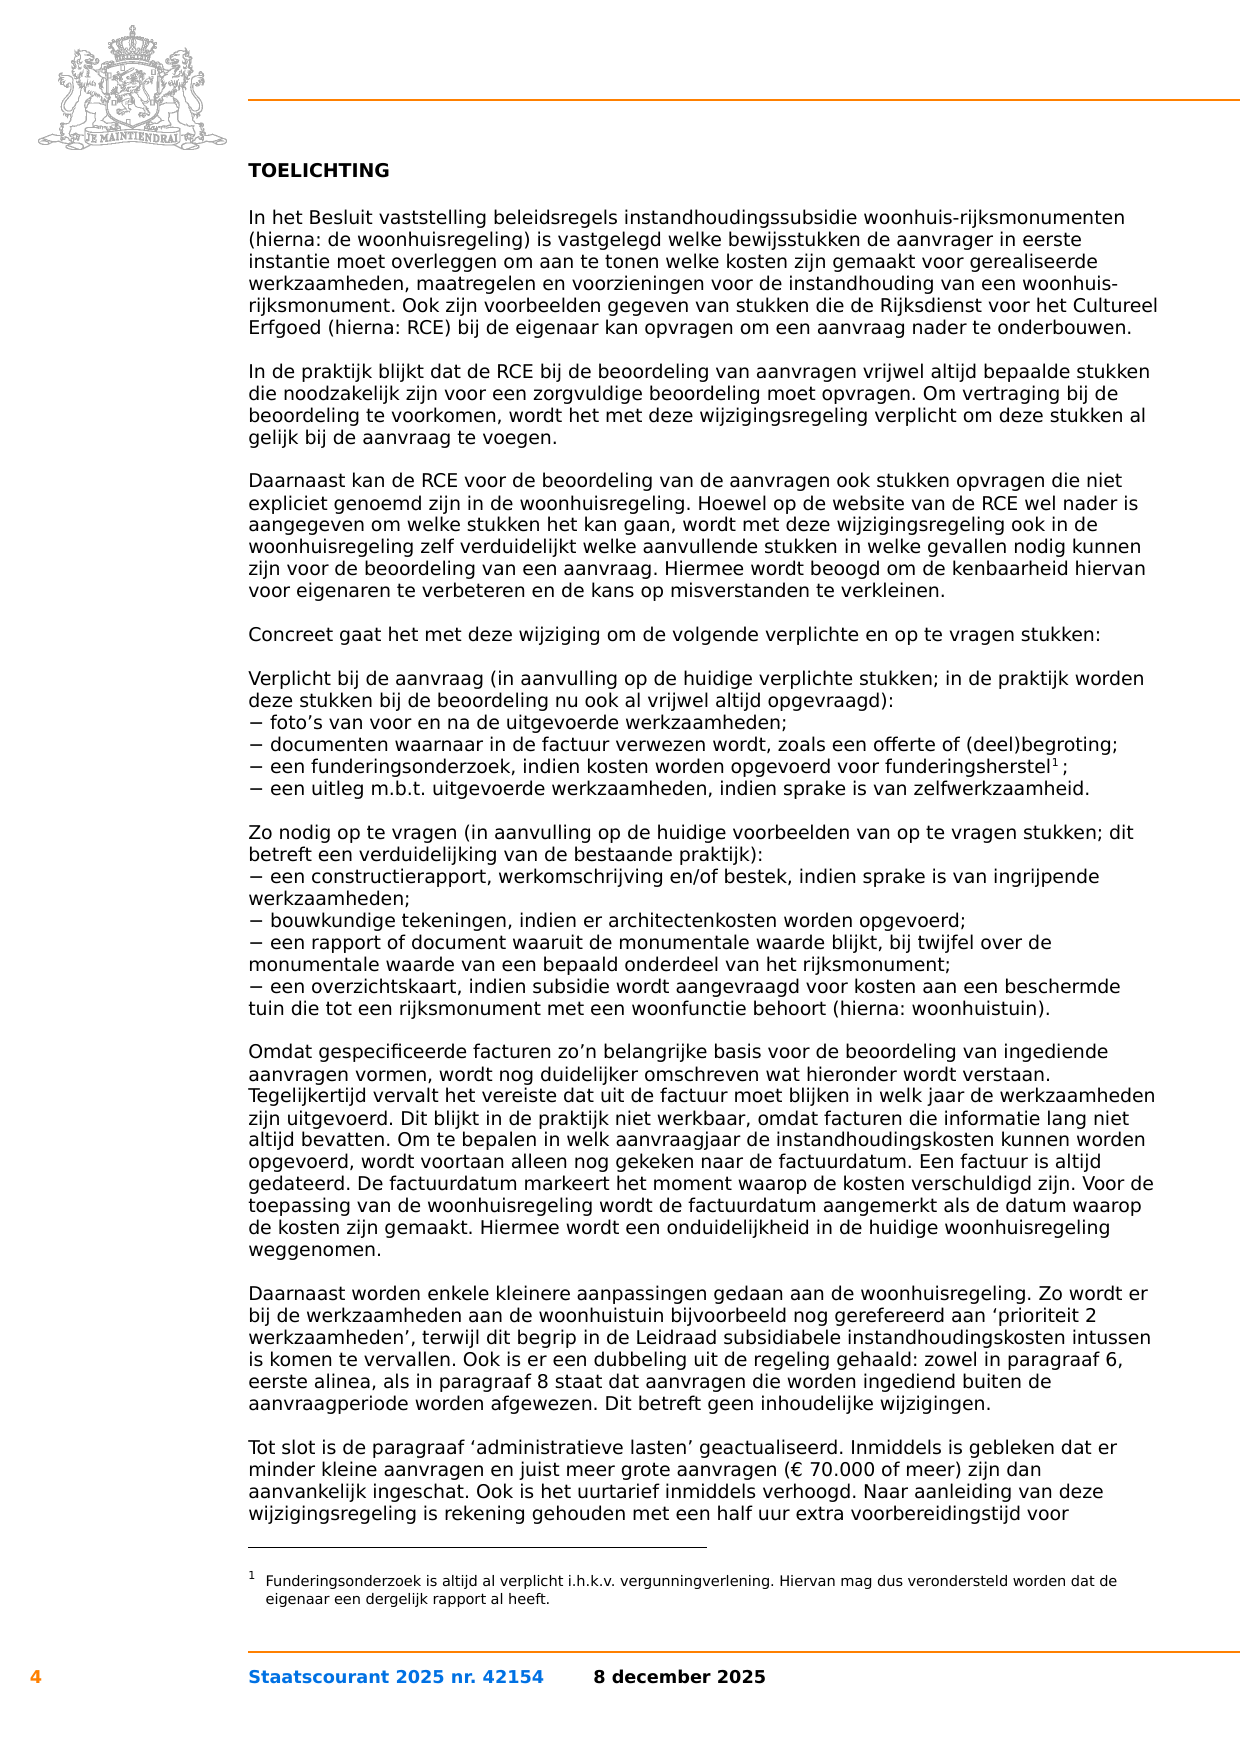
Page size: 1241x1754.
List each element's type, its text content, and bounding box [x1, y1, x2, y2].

text Daarnaast worden enkele kleinere aanpassingen gedaan aan de woonhuisregeling. Zo wordt er bij de werkzaamheden aan de woonhuistuin bijvoorbeeld nog gerefereerd aan ‘prioriteit 2 werkzaamheden’, terwijl dit begrip in de Leidraad subsidiabele instandhoudingskosten intussen is komen te vervallen. Ook is er een dubbeling uit de regeling gehaald: zowel in paragraaf 6, eerste alinea, als in paragraaf 8 staat dat aanvragen die worden ingediend buiten de aanvraagperiode worden afgewezen. Dit betreft geen inhoudelijke wijzigingen. [248, 1283, 1163, 1415]
text − een overzichtskaart, indien subsidie wordt aangevraagd voor kosten aan een beschermde tuin die tot een rijksmonument met een woonfunctie behoort (hierna: woonhuistuin). [248, 976, 1163, 1019]
text Omdat gespecificeerde facturen zo’n belangrijke basis voor de beoordeling van ingediende aanvragen vormen, wordt nog duidelijker omschreven wat hieronder wordt verstaan. Tegelijkertijd vervalt het vereiste dat uit de factuur moet blijken in welk jaar de werkzaamheden zijn uitgevoerd. Dit blijkt in de praktijk niet werkbaar, omdat facturen die informatie lang niet altijd bevatten. Om te bepalen in welk aanvraagjaar de instandhoudingskosten kunnen worden opgevoerd, wordt voortaan alleen nog gekeken naar de factuurdatum. Een factuur is altijd gedateerd. De factuurdatum markeert het moment waarop de kosten verschuldigd zijn. Voor de toepassing van de woonhuisregeling wordt de factuurdatum aangemerkt als de datum waarop de kosten zijn gemaakt. Hiermee wordt een onduidelijkheid in de huidige woonhuisregeling weggenomen. [248, 1041, 1163, 1261]
subtitle TOELICHTING [248, 160, 1163, 182]
text − een constructierapport, werkomschrijving en/of bestek, indien sprake is van ingrijpende werkzaamheden; [248, 866, 1163, 910]
text Zo nodig op te vragen (in aanvulling op de huidige voorbeelden van op te vragen stukken; dit betreft een verduidelijking van de bestaande praktijk): [248, 822, 1163, 866]
text − een funderingsonderzoek, indien kosten worden opgevoerd voor funderingsherstel; [248, 756, 1163, 778]
text Concreet gaat het met deze wijziging om de volgende verplichte en op te vragen stukken: [248, 624, 1163, 646]
text − documenten waarnaar in de factuur verwezen wordt, zoals een offerte of (deel)begroting; [248, 734, 1163, 756]
text Funderingsonderzoek is altijd al verplicht i.h.k.v. vergunningverlening. Hiervan mag dus verondersteld worden dat de eigenaar een dergelijk rapport al heeft. [248, 1569, 1163, 1608]
text In de praktijk blijkt dat de RCE bij de beoordeling van aanvragen vrijwel altijd bepaalde stukken die noodzakelijk zijn voor een zorgvuldige beoordeling moet opvragen. Om vertraging bij de beoordeling te voorkomen, wordt het met deze wijzigingsregeling verplicht om deze stukken al gelijk bij de aanvraag te voegen. [248, 361, 1163, 448]
text − bouwkundige tekeningen, indien er architectenkosten worden opgevoerd; [248, 910, 1163, 932]
picture [38, 25, 227, 150]
text − een uitleg m.b.t. uitgevoerde werkzaamheden, indien sprake is van zelfwerkzaamheid. [248, 778, 1163, 800]
text Verplicht bij de aanvraag (in aanvulling op de huidige verplichte stukken; in de praktijk worden deze stukken bij de beoordeling nu ook al vrijwel altijd opgevraagd): [248, 668, 1163, 712]
text Tot slot is de paragraaf ‘administratieve lasten’ geactualiseerd. Inmiddels is gebleken dat er minder kleine aanvragen en juist meer grote aanvragen (€ 70.000 of meer) zijn dan aanvankelijk ingeschat. Ook is het uurtarief inmiddels verhoogd. Naar aanleiding van deze wijzigingsregeling is rekening gehouden met een half uur extra voorbereidingstijd voor [248, 1437, 1163, 1525]
text In het Besluit vaststelling beleidsregels instandhoudingssubsidie woonhuis-rijksmonumenten (hierna: de woonhuisregeling) is vastgelegd welke bewijsstukken de aanvrager in eerste instantie moet overleggen om aan te tonen welke kosten zijn gemaakt voor gerealiseerde werkzaamheden, maatregelen en voorzieningen voor de instandhouding van een woonhuis-rijksmonument. Ook zijn voorbeelden gegeven van stukken die de Rijksdienst voor het Cultureel Erfgoed (hierna: RCE) bij de eigenaar kan opvragen om een aanvraag nader te onderbouwen. [248, 207, 1163, 339]
text − foto’s van voor en na de uitgevoerde werkzaamheden; [248, 712, 1163, 734]
text − een rapport of document waaruit de monumentale waarde blijkt, bij twijfel over de monumentale waarde van een bepaald onderdeel van het rijksmonument; [248, 932, 1163, 976]
text Daarnaast kan de RCE voor de beoordeling van de aanvragen ook stukken opvragen die niet expliciet genoemd zijn in de woonhuisregeling. Hoewel op de website van de RCE wel nader is aangegeven om welke stukken het kan gaan, wordt met deze wijzigingsregeling ook in de woonhuisregeling zelf verduidelijkt welke aanvullende stukken in welke gevallen nodig kunnen zijn voor de beoordeling van een aanvraag. Hiermee wordt beoogd om de kenbaarheid hiervan voor eigenaren te verbeteren en de kans op misverstanden te verkleinen. [248, 470, 1163, 602]
